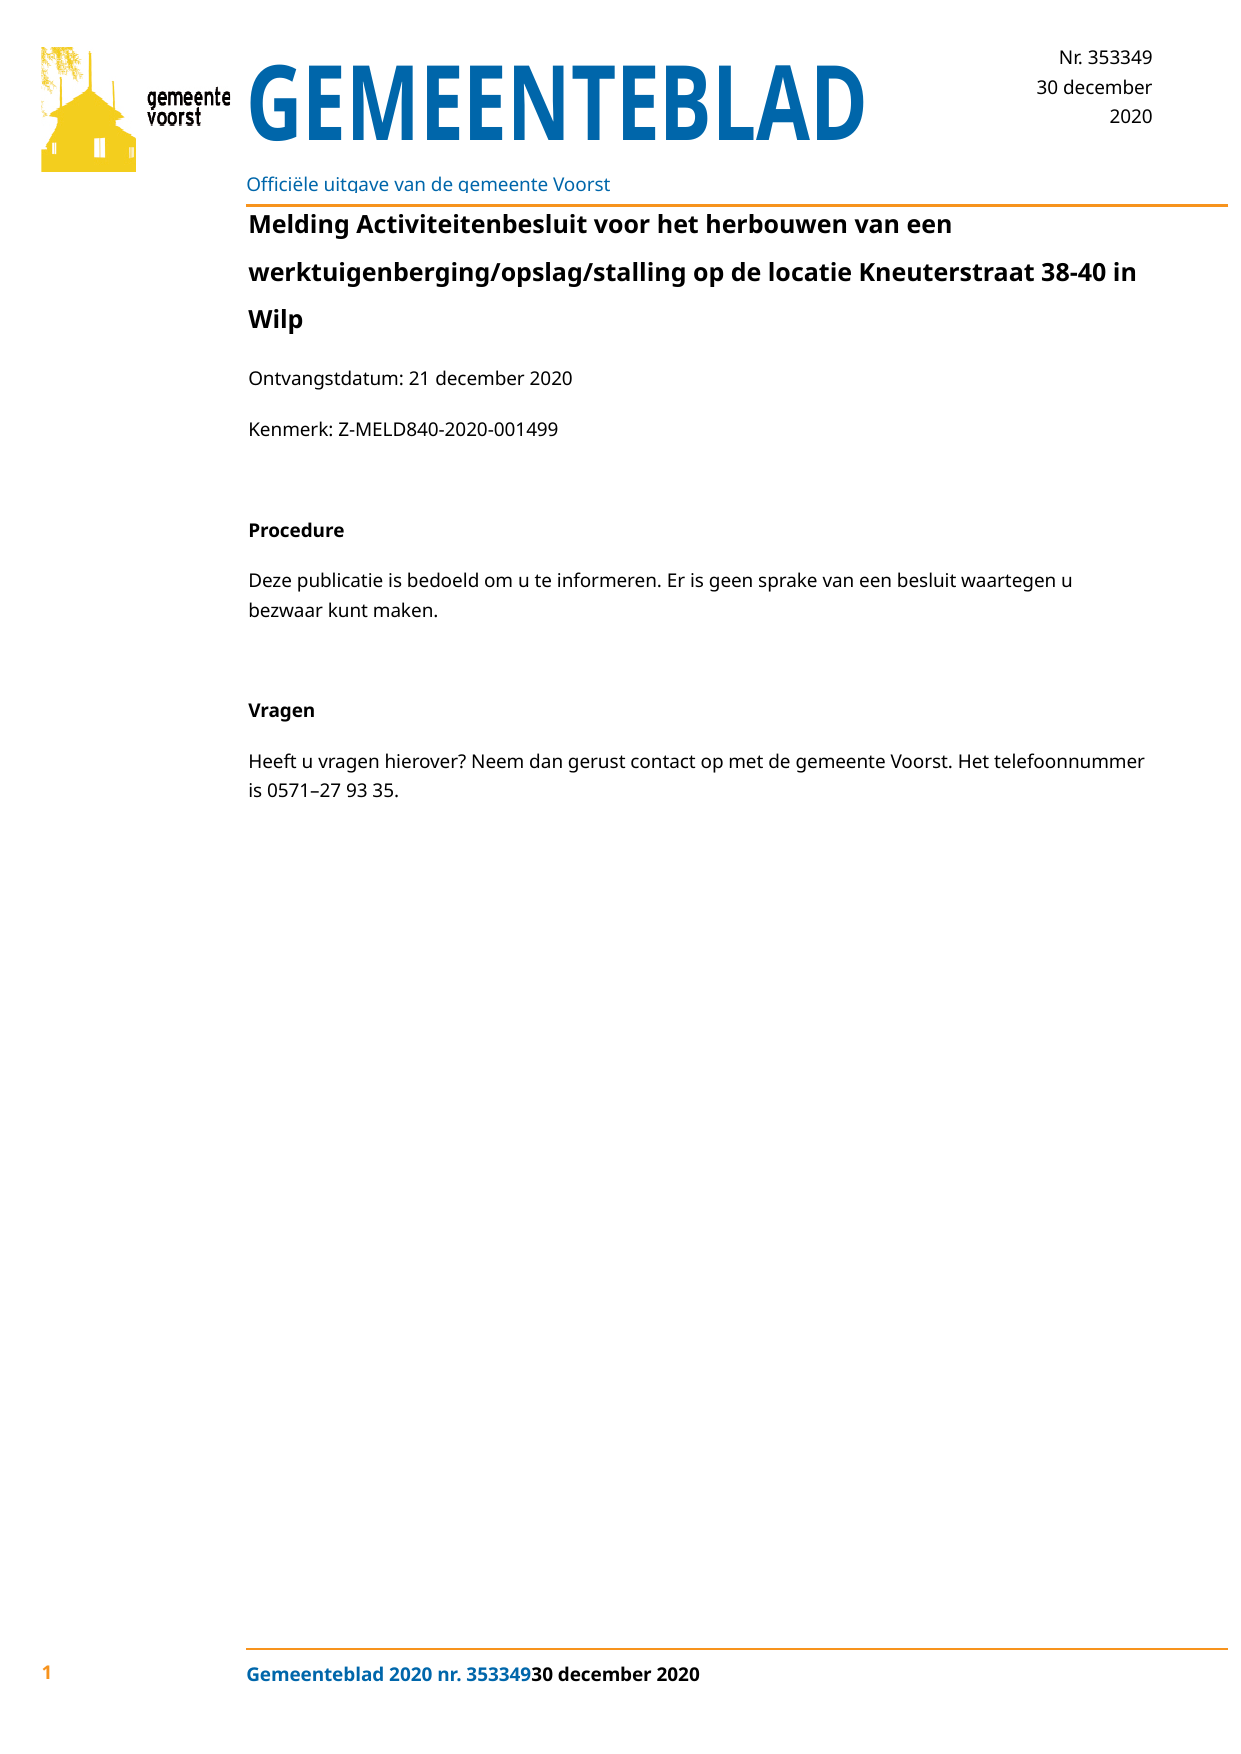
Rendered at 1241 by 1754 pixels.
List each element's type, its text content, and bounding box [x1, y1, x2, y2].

text Heeft u vragen hierover? Neem dan gerust contact op met de gemeente Voorst. Het telefoonnummer is 0571–27 93 35. [248, 748, 1152, 803]
text Ontvangstdatum: 21 december 2020 [248, 366, 1152, 391]
text Kenmerk: Z-MELD840-2020-001499 [248, 416, 1152, 442]
text Procedure [248, 517, 1152, 542]
text Melding Activiteitenbesluit voor het herbouwen van een werktuigenberging/opslag/stalling op de locatie Kneuterstraat 38-40 in Wilp [248, 207, 1152, 336]
text Deze publicatie is bedoeld om u te informeren. Er is geen sprake van een besluit waartegen u bezwaar kunt maken. [248, 567, 1152, 622]
picture [41, 47, 231, 172]
text Vragen [248, 698, 1152, 723]
